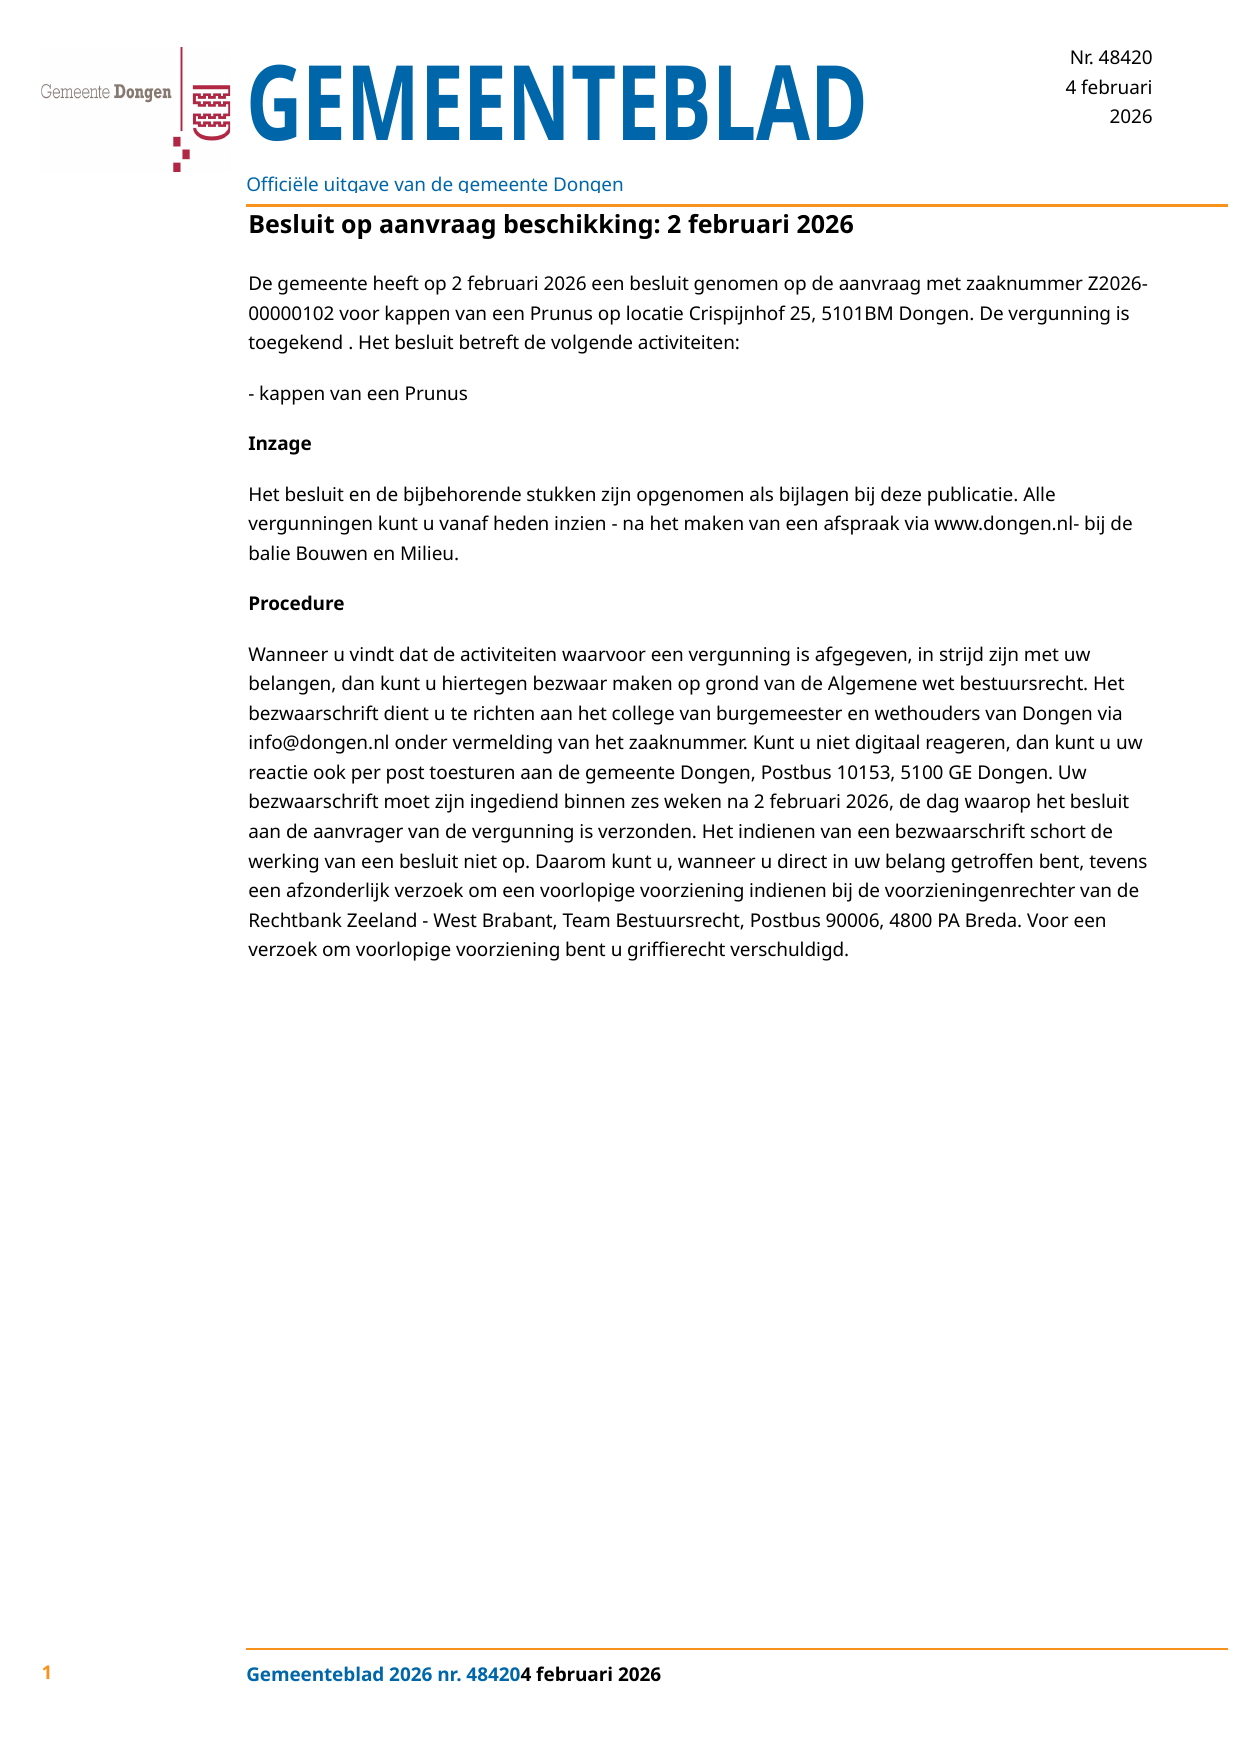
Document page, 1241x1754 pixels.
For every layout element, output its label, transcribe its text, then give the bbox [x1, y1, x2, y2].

text Inzage [248, 430, 1152, 456]
text De gemeente heeft op 2 februari 2026 een besluit genomen op de aanvraag met zaaknummer Z2026-00000102 voor kappen van een Prunus op locatie Crispijnhof 25, 5101BM Dongen. De vergunning is toegekend . Het besluit betreft de volgende activiteiten: [248, 270, 1152, 355]
text Wanneer u vindt dat de activiteiten waarvoor een vergunning is afgegeven, in strijd zijn met uw belangen, dan kunt u hiertegen bezwaar maken op grond van de Algemene wet bestuursrecht. Het bezwaarschrift dient u te richten aan het college van burgemeester en wethouders van Dongen via info@dongen.nl onder vermelding van het zaaknummer. Kunt u niet digitaal reageren, dan kunt u uw reactie ook per post toesturen aan de gemeente Dongen, Postbus 10153, 5100 GE Dongen. Uw bezwaarschrift moet zijn ingediend binnen zes weken na 2 februari 2026, de dag waarop het besluit aan de aanvrager van de vergunning is verzonden. Het indienen van een bezwaarschrift schort de werking van een besluit niet op. Daarom kunt u, wanneer u direct in uw belang getroffen bent, tevens een afzonderlijk verzoek om een voorlopige voorziening indienen bij de voorzieningenrechter van de Rechtbank Zeeland - West Brabant, Team Bestuursrecht, Postbus 90006, 4800 PA Breda. Voor een verzoek om voorlopige voorziening bent u griffierecht verschuldigd. [248, 641, 1152, 962]
picture [41, 47, 231, 172]
text Procedure [248, 590, 1152, 616]
text - kappen van een Prunus [248, 380, 1152, 406]
text Besluit op aanvraag beschikking: 2 februari 2026 [248, 207, 1152, 241]
text Het besluit en de bijbehorende stukken zijn opgenomen als bijlagen bij deze publicatie. Alle vergunningen kunt u vanaf heden inzien - na het maken van een afspraak via www.dongen.nl- bij de balie Bouwen en Milieu. [248, 481, 1152, 566]
